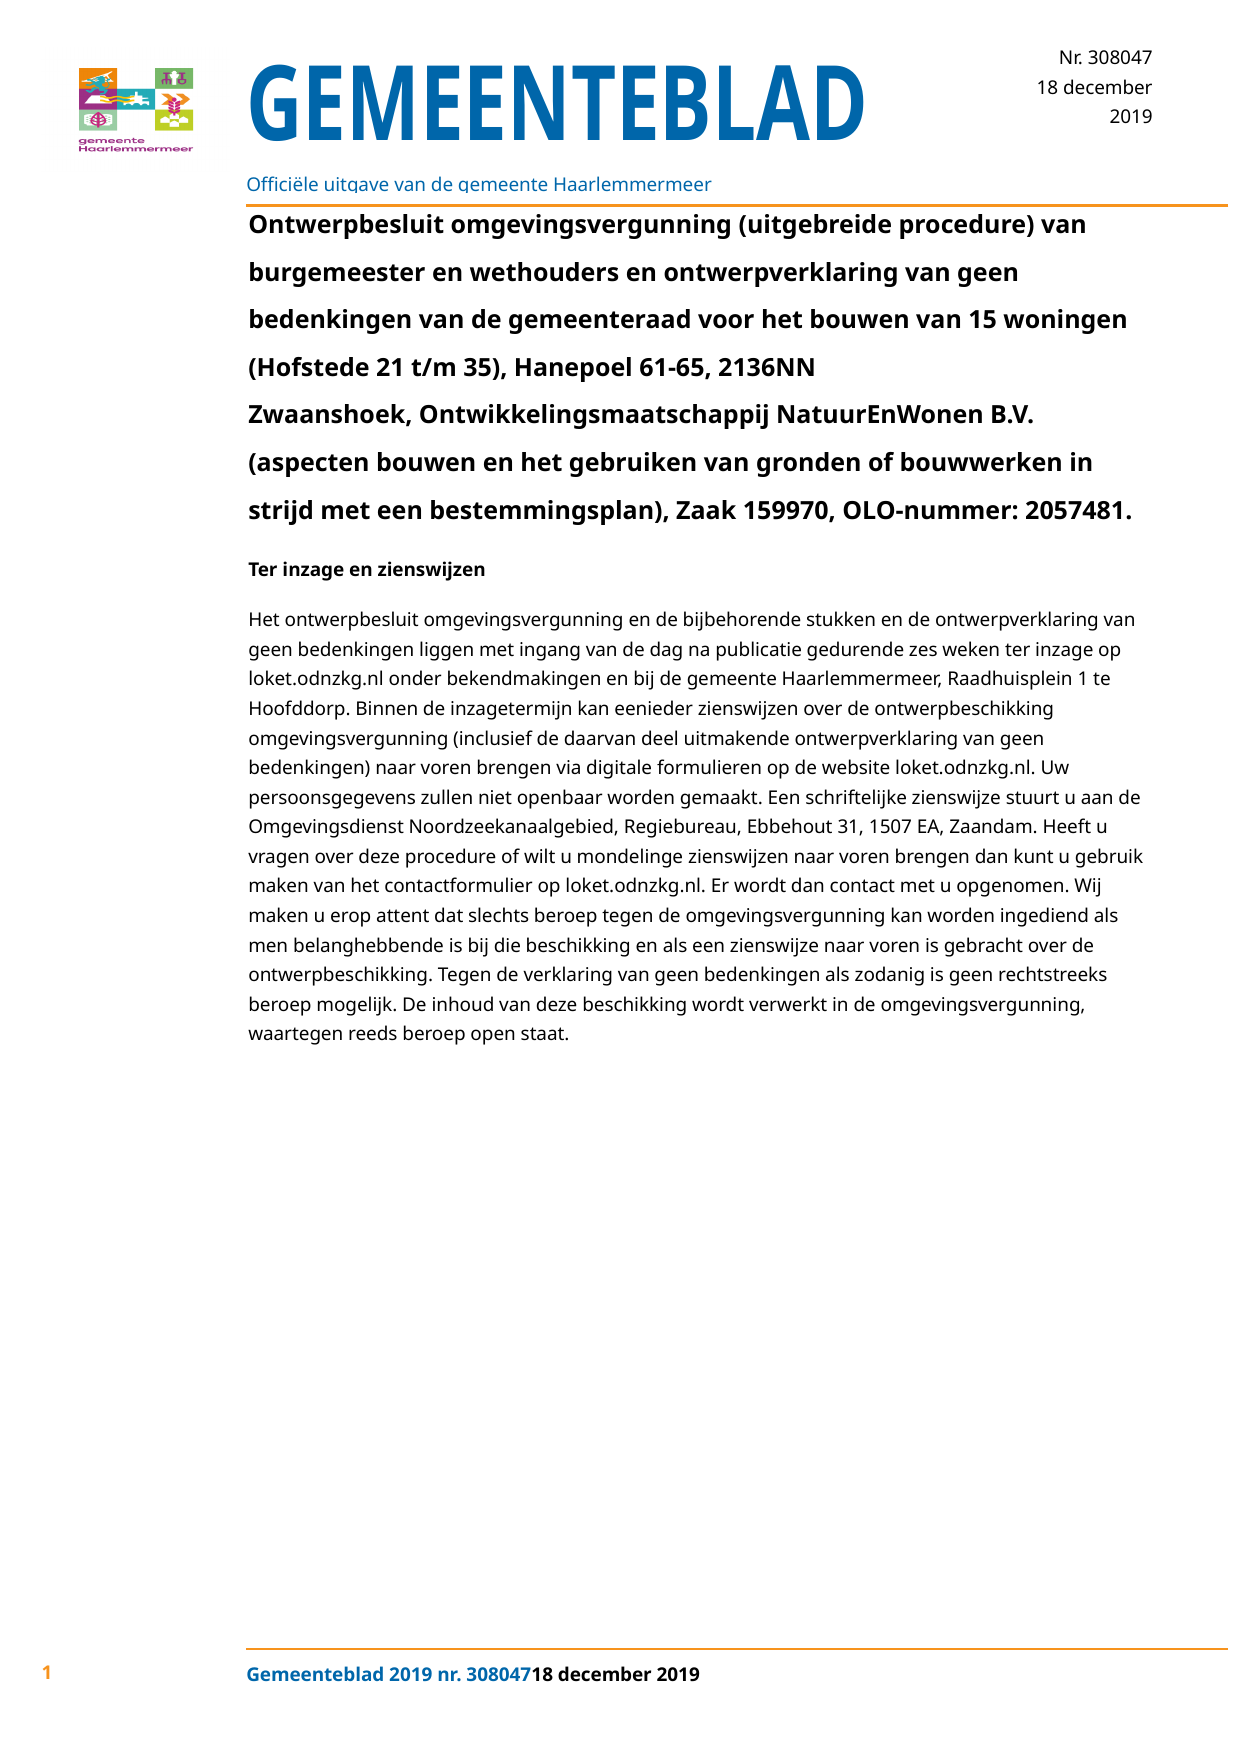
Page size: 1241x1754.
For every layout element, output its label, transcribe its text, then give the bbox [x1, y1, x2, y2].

picture [41, 47, 231, 172]
text Ter inzage en zienswijzen [248, 556, 1152, 582]
text Ontwerpbesluit omgevingsvergunning (uitgebreide procedure) van burgemeester en wethouders en ontwerpverklaring van geen bedenkingen van de gemeenteraad voor het bouwen van 15 woningen (Hofstede 21 t/m 35), Hanepoel 61-65, 2136NN Zwaanshoek, Ontwikkelingsmaatschappij NatuurEnWonen B.V. (aspecten bouwen en het gebruiken van gronden of bouwwerken in strijd met een bestemmingsplan), Zaak 159970, OLO-nummer: 2057481. [248, 207, 1152, 526]
text Het ontwerpbesluit omgevingsvergunning en de bijbehorende stukken en de ontwerpverklaring van geen bedenkingen liggen met ingang van de dag na publicatie gedurende zes weken ter inzage op loket.odnzkg.nl onder bekendmakingen en bij de gemeente Haarlemmermeer, Raadhuisplein 1 te Hoofddorp. Binnen de inzagetermijn kan eenieder zienswijzen over de ontwerpbeschikking omgevingsvergunning (inclusief de daarvan deel uitmakende ontwerpverklaring van geen bedenkingen) naar voren brengen via digitale formulieren op de website loket.odnzkg.nl. Uw persoonsgegevens zullen niet openbaar worden gemaakt. Een schriftelijke zienswijze stuurt u aan de Omgevingsdienst Noordzeekanaalgebied, Regiebureau, Ebbehout 31, 1507 EA, Zaandam. Heeft u vragen over deze procedure of wilt u mondelinge zienswijzen naar voren brengen dan kunt u gebruik maken van het contactformulier op loket.odnzkg.nl. Er wordt dan contact met u opgenomen. Wij maken u erop attent dat slechts beroep tegen de omgevingsvergunning kan worden ingediend als men belanghebbende is bij die beschikking en als een zienswijze naar voren is gebracht over de ontwerpbeschikking. Tegen de verklaring van geen bedenkingen als zodanig is geen rechtstreeks beroep mogelijk. De inhoud van deze beschikking wordt verwerkt in de omgevingsvergunning, waartegen reeds beroep open staat. [248, 606, 1152, 1046]
